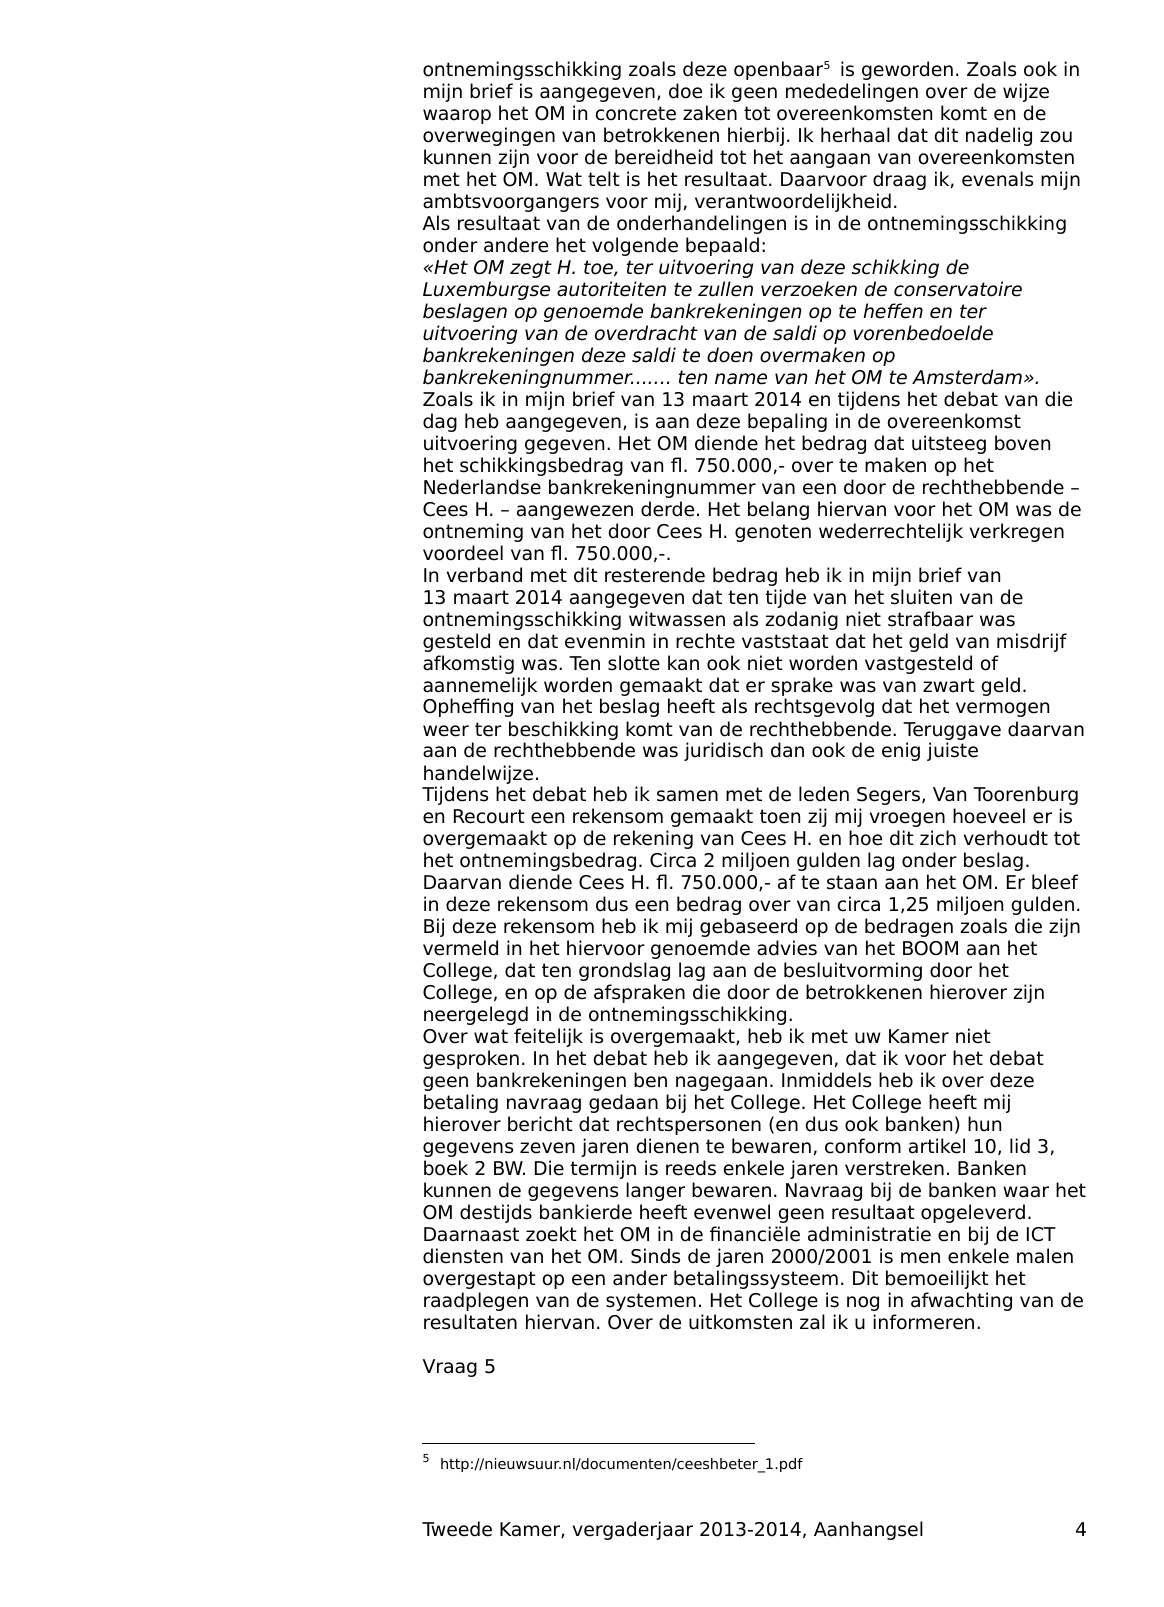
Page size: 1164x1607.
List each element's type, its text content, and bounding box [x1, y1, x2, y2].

text Zoals ik in mijn brief van 13 maart 2014 en tijdens het debat van die dag heb aangegeven, is aan deze bepaling in de overeenkomst uitvoering gegeven. Het OM diende het bedrag dat uitsteeg boven het schikkingsbedrag van fl. 750.000,- over te maken op het Nederlandse bankrekeningnummer van een door de rechthebbende – Cees H. – aangewezen derde. Het belang hiervan voor het OM was de ontneming van het door Cees H. genoten wederrechtelijk verkregen voordeel van fl. 750.000,-. [422, 389, 1087, 564]
text http://nieuwsuur.nl/documenten/ceeshbeter_1.pdf [422, 1452, 1087, 1474]
text Tijdens het debat heb ik samen met de leden Segers, Van Toorenburg en Recourt een rekensom gemaakt toen zij mij vroegen hoeveel er is overgemaakt op de rekening van Cees H. en hoe dit zich verhoudt tot het ontnemingsbedrag. Circa 2 miljoen gulden lag onder beslag. Daarvan diende Cees H. fl. 750.000,- af te staan aan het OM. Er bleef in deze rekensom dus een bedrag over van circa 1,25 miljoen gulden. Bij deze rekensom heb ik mij gebaseerd op de bedragen zoals die zijn vermeld in het hiervoor genoemde advies van het BOOM aan het College, dat ten grondslag lag aan de besluitvorming door het College, en op de afspraken die door de betrokkenen hierover zijn neergelegd in de ontnemingsschikking. [422, 784, 1087, 1026]
text «Het OM zegt H. toe, ter uitvoering van deze schikking de Luxemburgse autoriteiten te zullen verzoeken de conservatoire beslagen op genoemde bankrekeningen op te heffen en ter uitvoering van de overdracht van de saldi op vorenbedoelde bankrekeningen deze saldi te doen overmaken op bankrekeningnummer....... ten name van het OM te Amsterdam». [422, 257, 1087, 389]
text Vraag 5 [422, 1356, 1087, 1378]
text In verband met dit resterende bedrag heb ik in mijn brief van 13 maart 2014 aangegeven dat ten tijde van het sluiten van de ontnemingsschikking witwassen als zodanig niet strafbaar was gesteld en dat evenmin in rechte vaststaat dat het geld van misdrijf afkomstig was. Ten slotte kan ook niet worden vastgesteld of aannemelijk worden gemaakt dat er sprake was van zwart geld. Opheffing van het beslag heeft als rechtsgevolg dat het vermogen weer ter beschikking komt van de rechthebbende. Teruggave daarvan aan de rechthebbende was juridisch dan ook de enig juiste handelwijze. [422, 564, 1087, 784]
text Als resultaat van de onderhandelingen is in de ontnemingsschikking onder andere het volgende bepaald: [422, 213, 1087, 257]
text Over wat feitelijk is overgemaakt, heb ik met uw Kamer niet gesproken. In het debat heb ik aangegeven, dat ik voor het debat geen bankrekeningen ben nagegaan. Inmiddels heb ik over deze betaling navraag gedaan bij het College. Het College heeft mij hierover bericht dat rechtspersonen (en dus ook banken) hun gegevens zeven jaren dienen te bewaren, conform artikel 10, lid 3, boek 2 BW. Die termijn is reeds enkele jaren verstreken. Banken kunnen de gegevens langer bewaren. Navraag bij de banken waar het OM destijds bankierde heeft evenwel geen resultaat opgeleverd. Daarnaast zoekt het OM in de financiële administratie en bij de ICT diensten van het OM. Sinds de jaren 2000/2001 is men enkele malen overgestapt op een ander betalingssysteem. Dit bemoeilijkt het raadplegen van de systemen. Het College is nog in afwachting van de resultaten hiervan. Over de uitkomsten zal ik u informeren. [422, 1026, 1087, 1334]
text ontnemingsschikking zoals deze openbaar is geworden. Zoals ook in mijn brief is aangegeven, doe ik geen mededelingen over de wijze waarop het OM in concrete zaken tot overeenkomsten komt en de overwegingen van betrokkenen hierbij. Ik herhaal dat dit nadelig zou kunnen zijn voor de bereidheid tot het aangaan van overeenkomsten met het OM. Wat telt is het resultaat. Daarvoor draag ik, evenals mijn ambtsvoorgangers voor mij, verantwoordelijkheid. [422, 59, 1087, 213]
